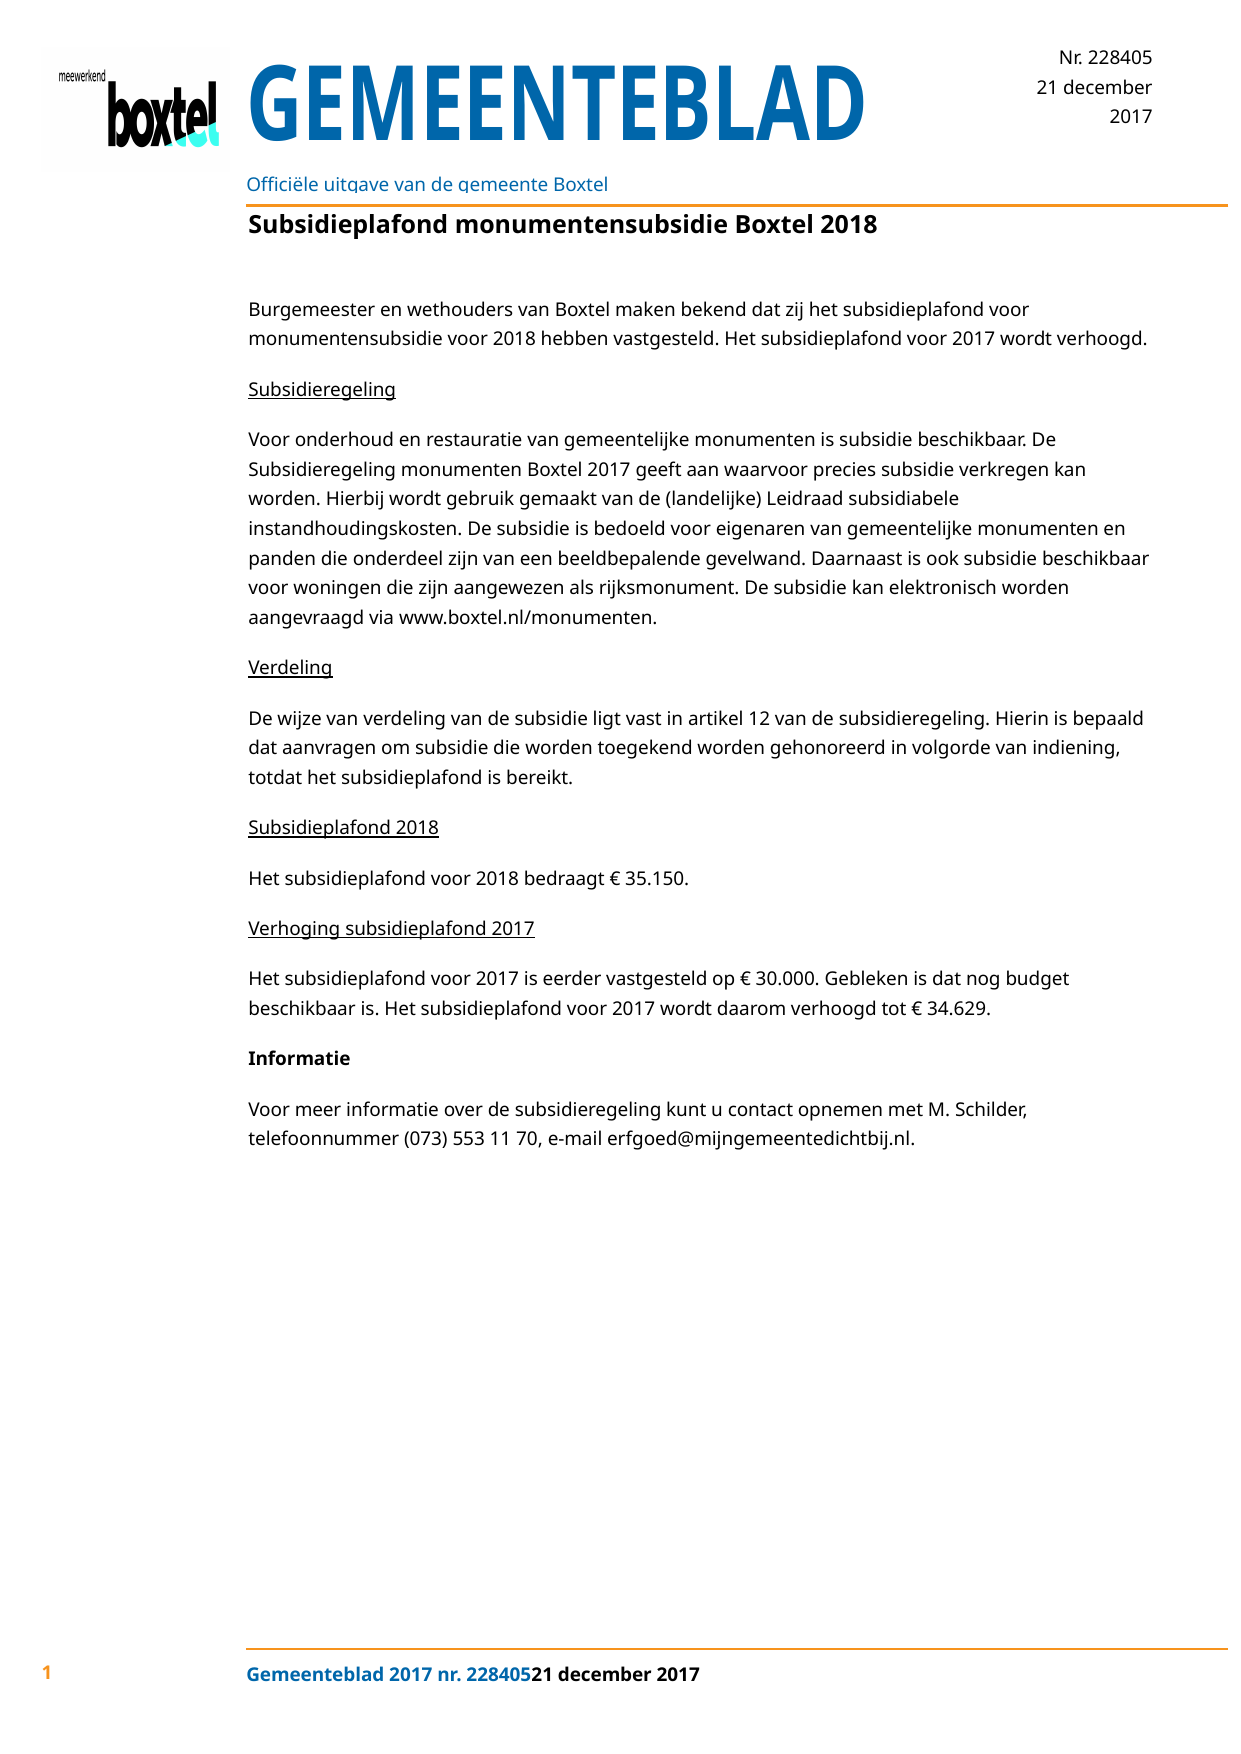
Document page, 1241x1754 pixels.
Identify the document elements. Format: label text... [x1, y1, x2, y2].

text Subsidieplafond monumentensubsidie Boxtel 2018 [248, 207, 1152, 241]
picture [41, 47, 231, 172]
text Subsidieplafond 2018 [248, 814, 1152, 840]
text Voor meer informatie over de subsidieregeling kunt u contact opnemen met M. Schilder, telefoonnummer (073) 553 11 70, e-mail erfgoed@mijngemeentedichtbij.nl. [248, 1096, 1152, 1151]
text Informatie [248, 1046, 1152, 1071]
text Burgemeester en wethouders van Boxtel maken bekend dat zij het subsidieplafond voor monumentensubsidie voor 2018 hebben vastgesteld. Het subsidieplafond voor 2017 wordt verhoogd. [248, 296, 1152, 351]
text Voor onderhoud en restauratie van gemeentelijke monumenten is subsidie beschikbaar. De Subsidieregeling monumenten Boxtel 2017 geeft aan waarvoor precies subsidie verkregen kan worden. Hierbij wordt gebruik gemaakt van de (landelijke) Leidraad subsidiabele instandhoudingskosten. De subsidie is bedoeld voor eigenaren van gemeentelijke monumenten en panden die onderdeel zijn van een beeldbepalende gevelwand. Daarnaast is ook subsidie beschikbaar voor woningen die zijn aangewezen als rijksmonument. De subsidie kan elektronisch worden aangevraagd via www.boxtel.nl/monumenten. [248, 426, 1152, 630]
text Subsidieregeling [248, 376, 1152, 402]
text Het subsidieplafond voor 2017 is eerder vastgesteld op € 30.000. Gebleken is dat nog budget beschikbaar is. Het subsidieplafond voor 2017 wordt daarom verhoogd tot € 34.629. [248, 966, 1152, 1021]
text De wijze van verdeling van de subsidie ligt vast in artikel 12 van de subsidieregeling. Hierin is bepaald dat aanvragen om subsidie die worden toegekend worden gehonoreerd in volgorde van indiening, totdat het subsidieplafond is bereikt. [248, 705, 1152, 790]
text Het subsidieplafond voor 2018 bedraagt € 35.150. [248, 865, 1152, 891]
text Verhoging subsidieplafond 2017 [248, 915, 1152, 941]
text Verdeling [248, 654, 1152, 680]
